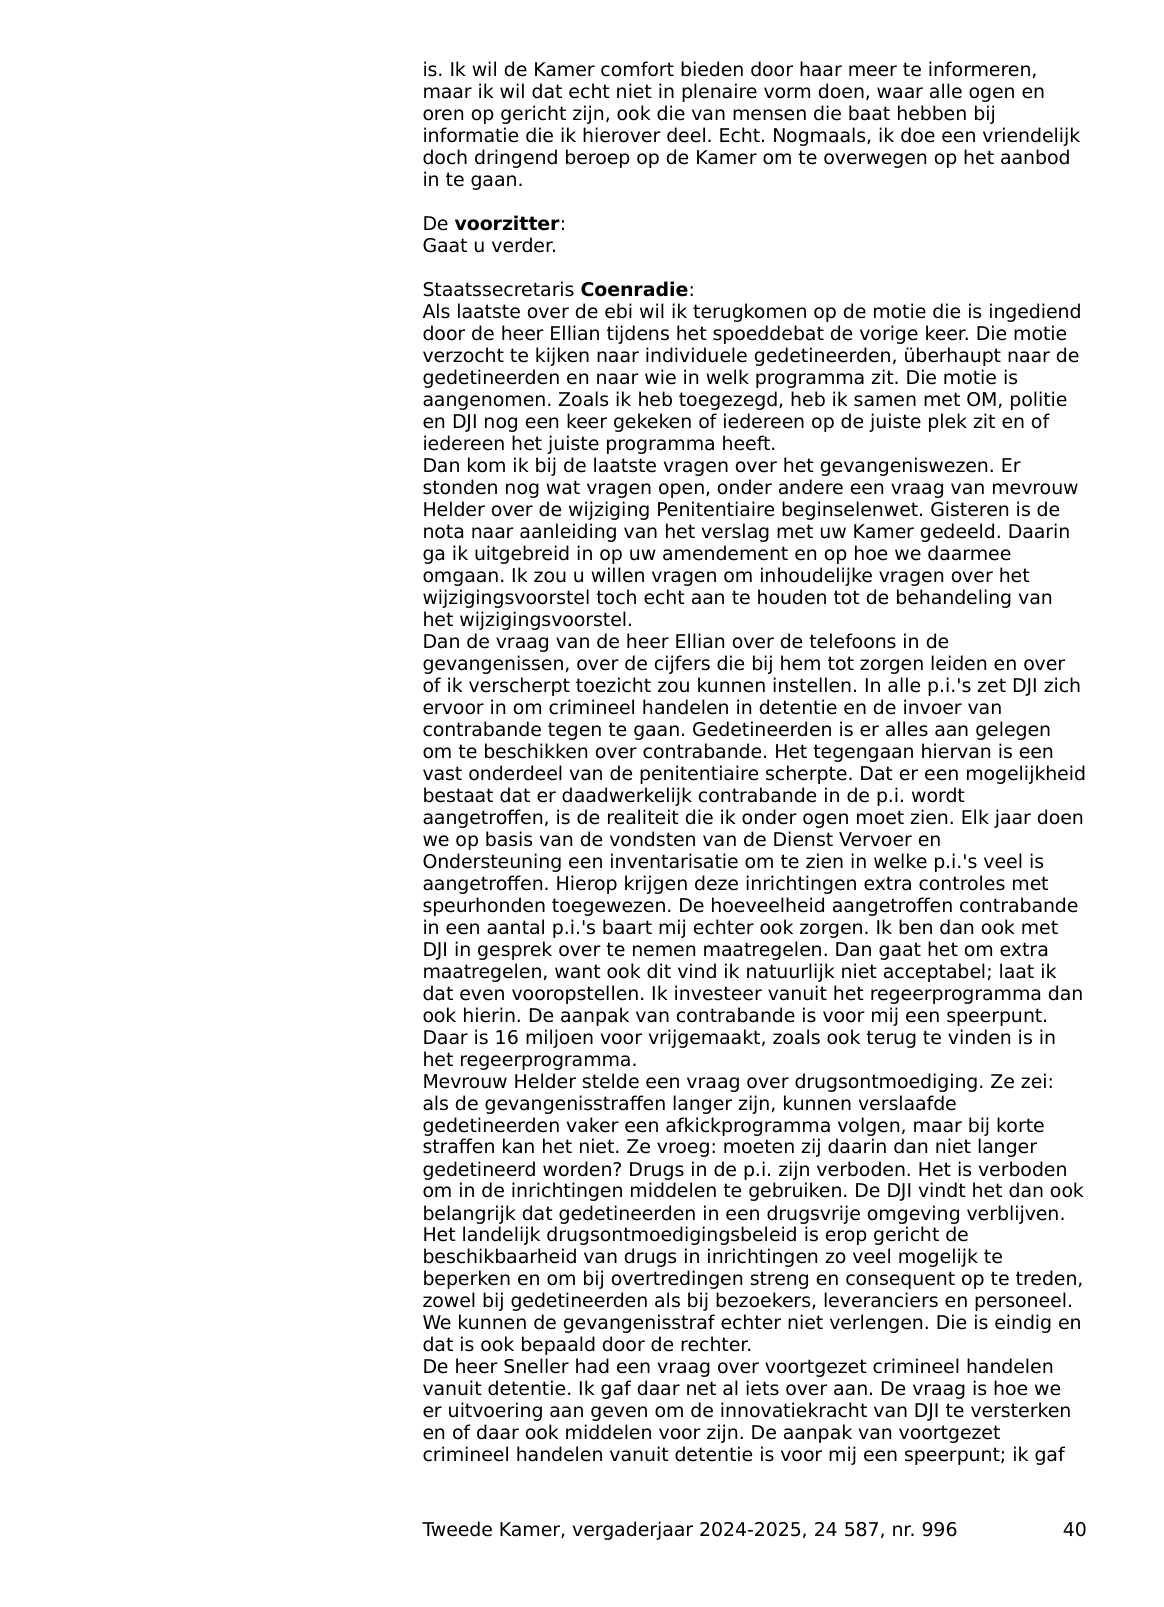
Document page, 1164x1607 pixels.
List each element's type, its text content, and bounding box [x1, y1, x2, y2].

text Mevrouw Helder stelde een vraag over drugsontmoediging. Ze zei: als de gevangenisstraffen langer zijn, kunnen verslaafde gedetineerden vaker een afkickprogramma volgen, maar bij korte straffen kan het niet. Ze vroeg: moeten zij daarin dan niet langer gedetineerd worden? Drugs in de p.i. zijn verboden. Het is verboden om in de inrichtingen middelen te gebruiken. De DJI vindt het dan ook belangrijk dat gedetineerden in een drugsvrije omgeving verblijven. Het landelijk drugsontmoedigingsbeleid is erop gericht de beschikbaarheid van drugs in inrichtingen zo veel mogelijk te beperken en om bij overtredingen streng en consequent op te treden, zowel bij gedetineerden als bij bezoekers, leveranciers en personeel. We kunnen de gevangenisstraf echter niet verlengen. Die is eindig en dat is ook bepaald door de rechter. [422, 1071, 1087, 1356]
text De voorzitter: [422, 213, 1087, 235]
text Als laatste over de ebi wil ik terugkomen op de motie die is ingediend door de heer Ellian tijdens het spoeddebat de vorige keer. Die motie verzocht te kijken naar individuele gedetineerden, überhaupt naar de gedetineerden en naar wie in welk programma zit. Die motie is aangenomen. Zoals ik heb toegezegd, heb ik samen met OM, politie en DJI nog een keer gekeken of iedereen op de juiste plek zit en of iedereen het juiste programma heeft. [422, 301, 1087, 455]
text Staatssecretaris Coenradie: [422, 279, 1087, 301]
text Dan de vraag van de heer Ellian over de telefoons in de gevangenissen, over de cijfers die bij hem tot zorgen leiden en over of ik verscherpt toezicht zou kunnen instellen. In alle p.i.'s zet DJI zich ervoor in om crimineel handelen in detentie en de invoer van contrabande tegen te gaan. Gedetineerden is er alles aan gelegen om te beschikken over contrabande. Het tegengaan hiervan is een vast onderdeel van de penitentiaire scherpte. Dat er een mogelijkheid bestaat dat er daadwerkelijk contrabande in de p.i. wordt aangetroffen, is de realiteit die ik onder ogen moet zien. Elk jaar doen we op basis van de vondsten van de Dienst Vervoer en Ondersteuning een inventarisatie om te zien in welke p.i.'s veel is aangetroffen. Hierop krijgen deze inrichtingen extra controles met speurhonden toegewezen. De hoeveelheid aangetroffen contrabande in een aantal p.i.'s baart mij echter ook zorgen. Ik ben dan ook met DJI in gesprek over te nemen maatregelen. Dan gaat het om extra maatregelen, want ook dit vind ik natuurlijk niet acceptabel; laat ik dat even vooropstellen. Ik investeer vanuit het regeerprogramma dan ook hierin. De aanpak van contrabande is voor mij een speerpunt. Daar is 16 miljoen voor vrijgemaakt, zoals ook terug te vinden is in het regeerprogramma. [422, 631, 1087, 1071]
text De heer Sneller had een vraag over voortgezet crimineel handelen vanuit detentie. Ik gaf daar net al iets over aan. De vraag is hoe we er uitvoering aan geven om de innovatiekracht van DJI te versterken en of daar ook middelen voor zijn. De aanpak van voortgezet crimineel handelen vanuit detentie is voor mij een speerpunt; ik gaf [422, 1356, 1087, 1466]
text Gaat u verder. [422, 235, 1087, 257]
text Dan kom ik bij de laatste vragen over het gevangeniswezen. Er stonden nog wat vragen open, onder andere een vraag van mevrouw Helder over de wijziging Penitentiaire beginselenwet. Gisteren is de nota naar aanleiding van het verslag met uw Kamer gedeeld. Daarin ga ik uitgebreid in op uw amendement en op hoe we daarmee omgaan. Ik zou u willen vragen om inhoudelijke vragen over het wijzigingsvoorstel toch echt aan te houden tot de behandeling van het wijzigingsvoorstel. [422, 455, 1087, 631]
text is. Ik wil de Kamer comfort bieden door haar meer te informeren, maar ik wil dat echt niet in plenaire vorm doen, waar alle ogen en oren op gericht zijn, ook die van mensen die baat hebben bij informatie die ik hierover deel. Echt. Nogmaals, ik doe een vriendelijk doch dringend beroep op de Kamer om te overwegen op het aanbod in te gaan. [422, 59, 1087, 191]
